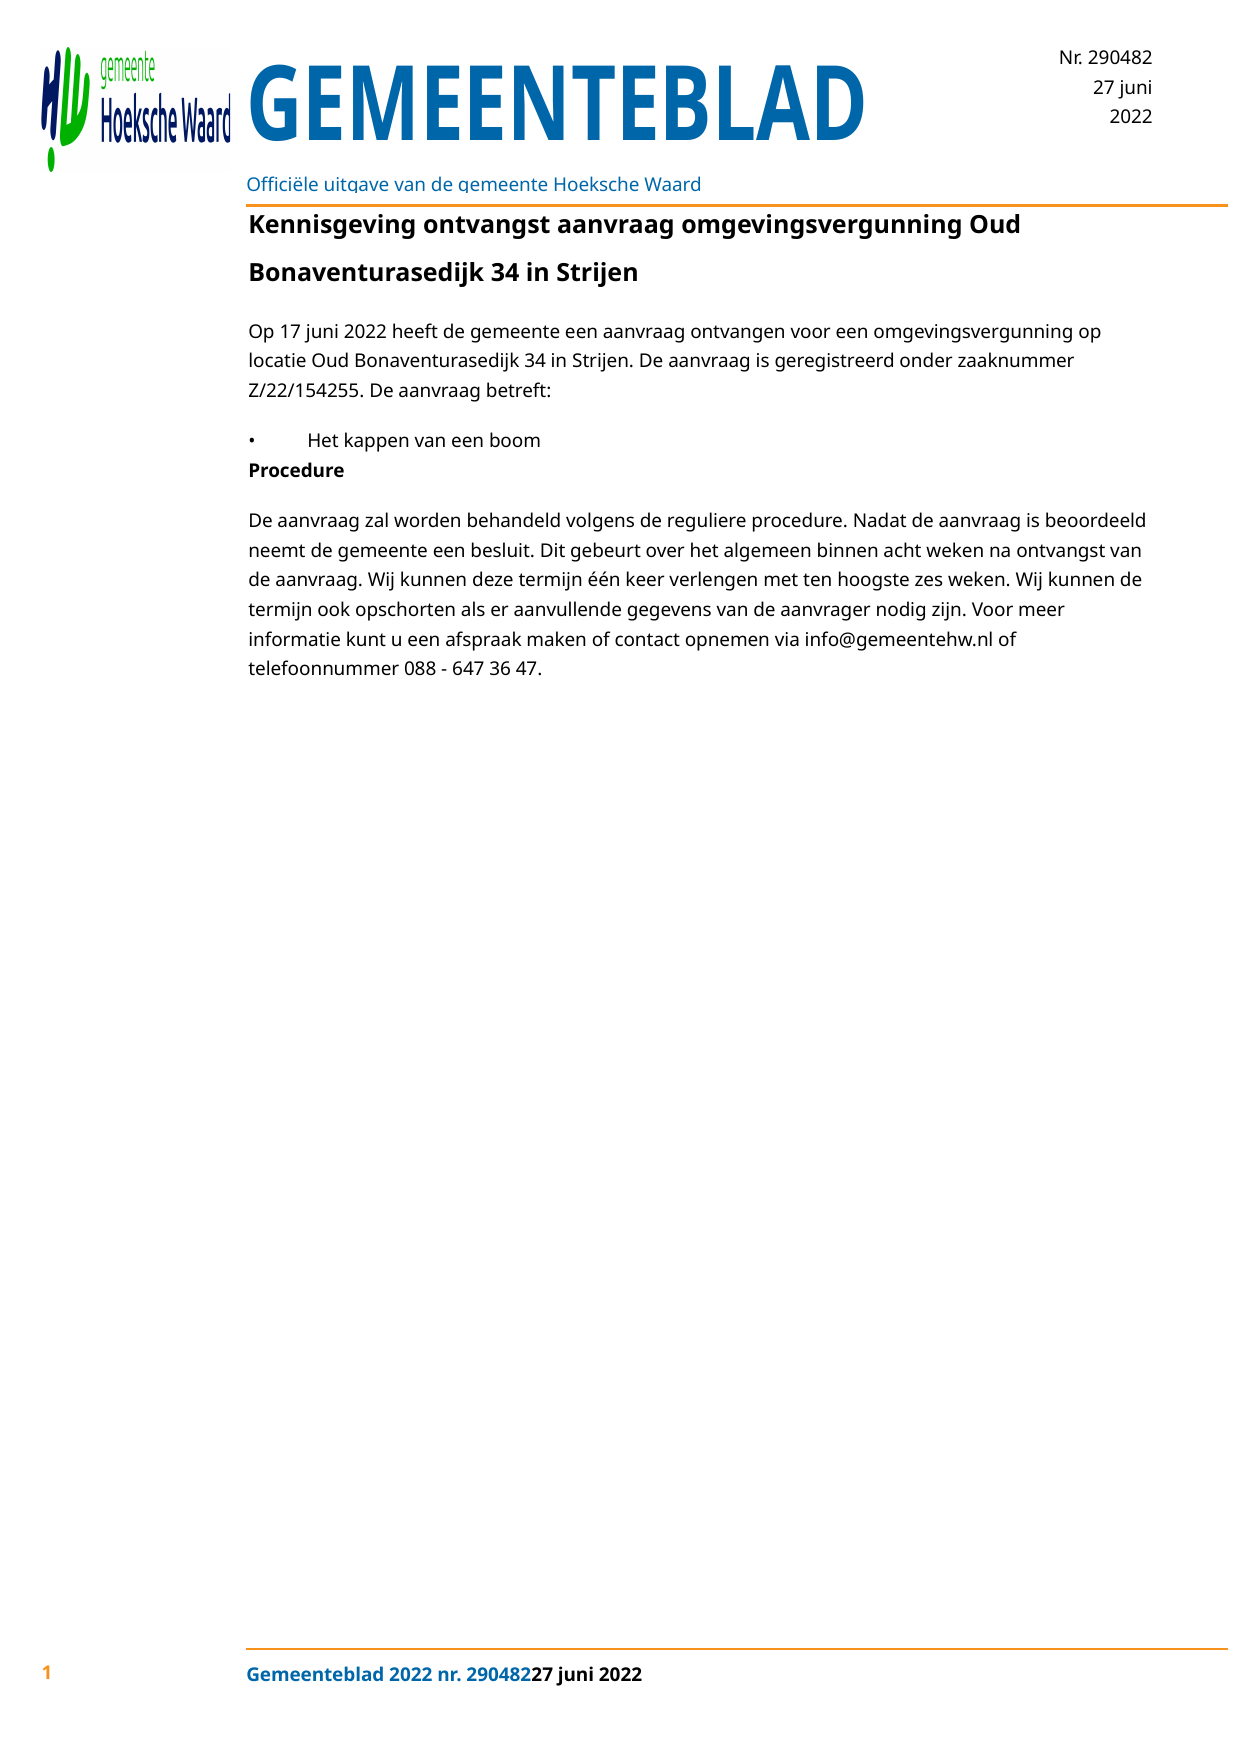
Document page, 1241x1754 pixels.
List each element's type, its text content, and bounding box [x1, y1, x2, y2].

text Op 17 juni 2022 heeft de gemeente een aanvraag ontvangen voor een omgevingsvergunning op locatie Oud Bonaventurasedijk 34 in Strijen. De aanvraag is geregistreerd onder zaaknummer Z/22/154255. De aanvraag betreft: [248, 318, 1152, 403]
text Kennisgeving ontvangst aanvraag omgevingsvergunning Oud Bonaventurasedijk 34 in Strijen [248, 207, 1152, 288]
text De aanvraag zal worden behandeld volgens de reguliere procedure. Nadat de aanvraag is beoordeeld neemt de gemeente een besluit. Dit gebeurt over het algemeen binnen acht weken na ontvangst van de aanvraag. Wij kunnen deze termijn één keer verlengen met ten hoogste zes weken. Wij kunnen de termijn ook opschorten als er aanvullende gegevens van de aanvrager nodig zijn. Voor meer informatie kunt u een afspraak maken of contact opnemen via info@gemeentehw.nl of telefoonnummer 088 - 647 36 47. [248, 507, 1152, 681]
picture [41, 47, 231, 172]
list Het kappen van een boom [248, 427, 1152, 453]
text Procedure [248, 457, 1152, 483]
